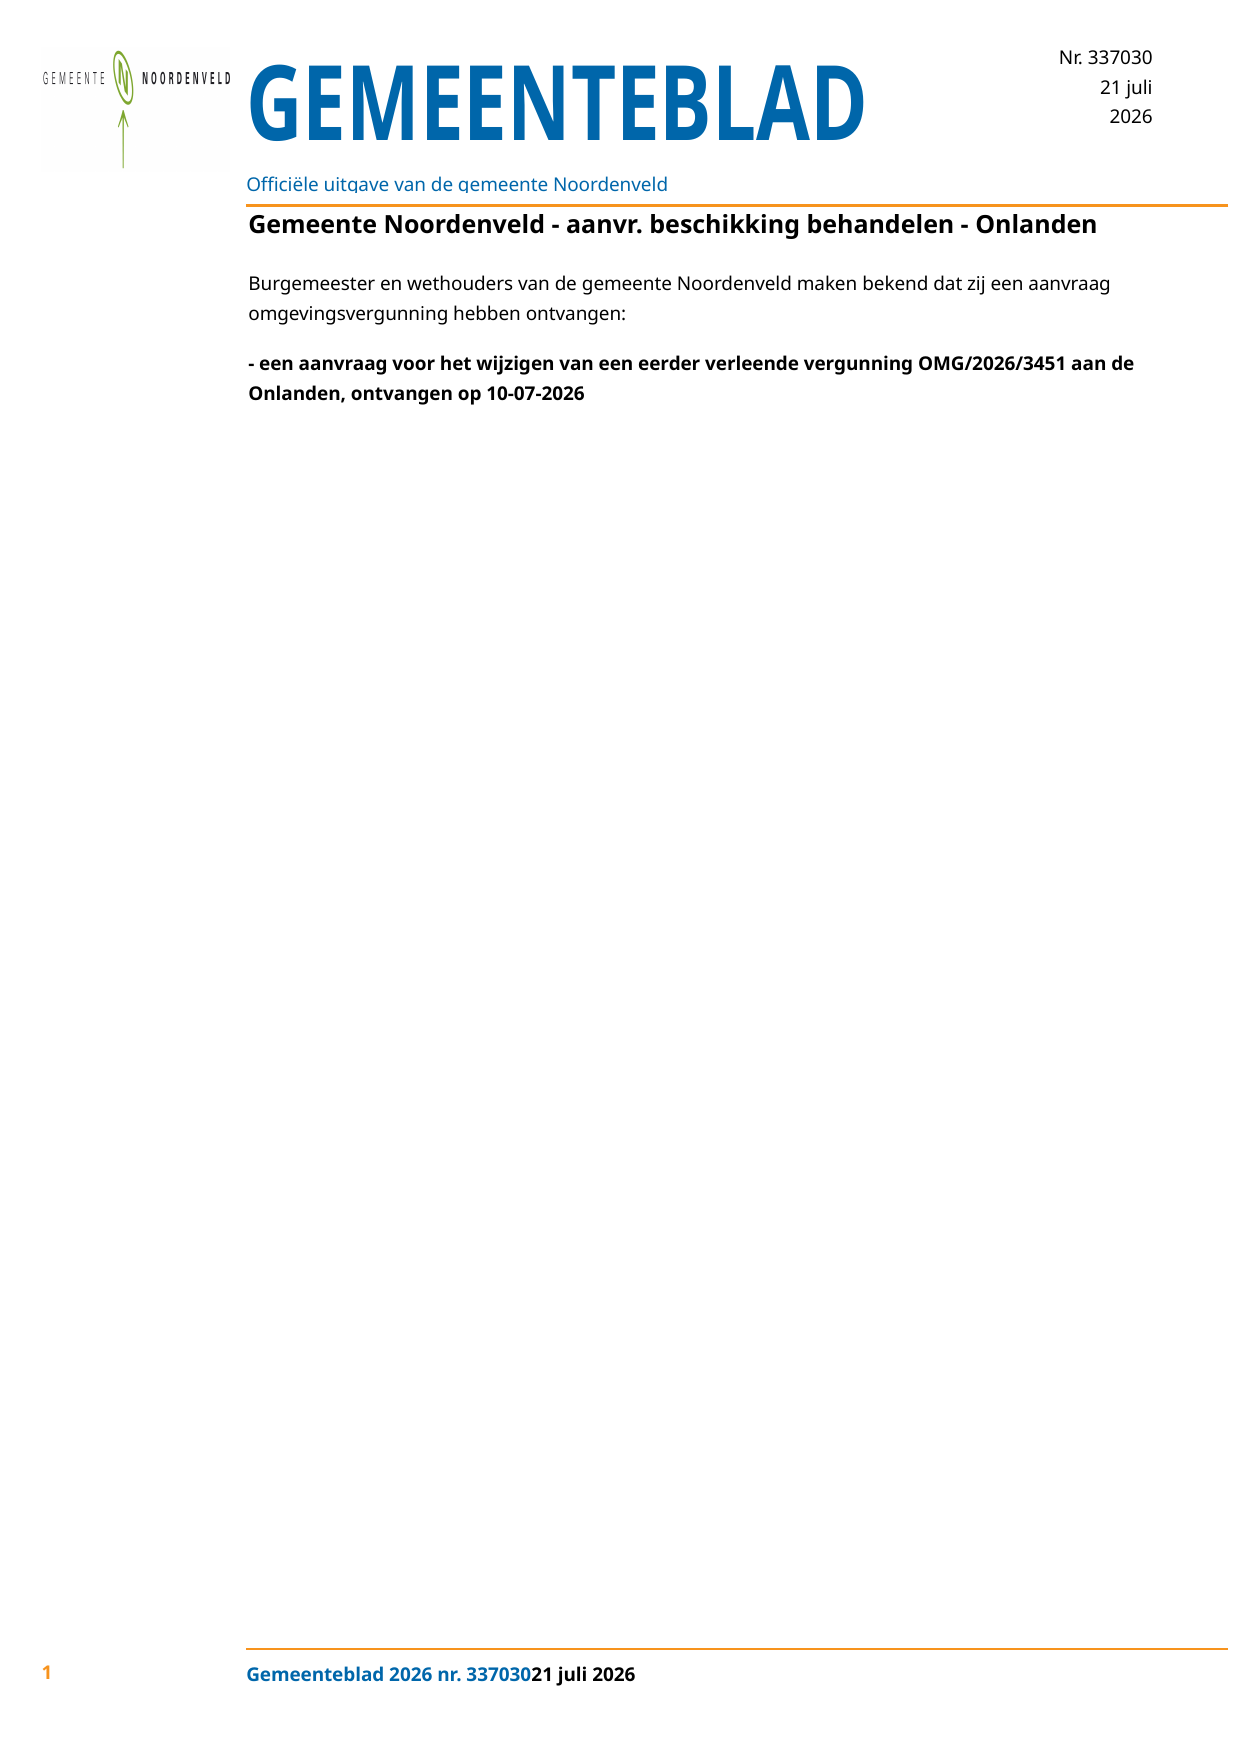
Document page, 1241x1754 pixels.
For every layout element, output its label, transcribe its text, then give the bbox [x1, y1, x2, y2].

picture [41, 47, 231, 172]
text - een aanvraag voor het wijzigen van een eerder verleende vergunning OMG/2026/3451 aan de Onlanden, ontvangen op 10-07-2026 [248, 350, 1152, 406]
text Gemeente Noordenveld - aanvr. beschikking behandelen - Onlanden [248, 207, 1152, 241]
text Burgemeester en wethouders van de gemeente Noordenveld maken bekend dat zij een aanvraag omgevingsvergunning hebben ontvangen: [248, 270, 1152, 326]
